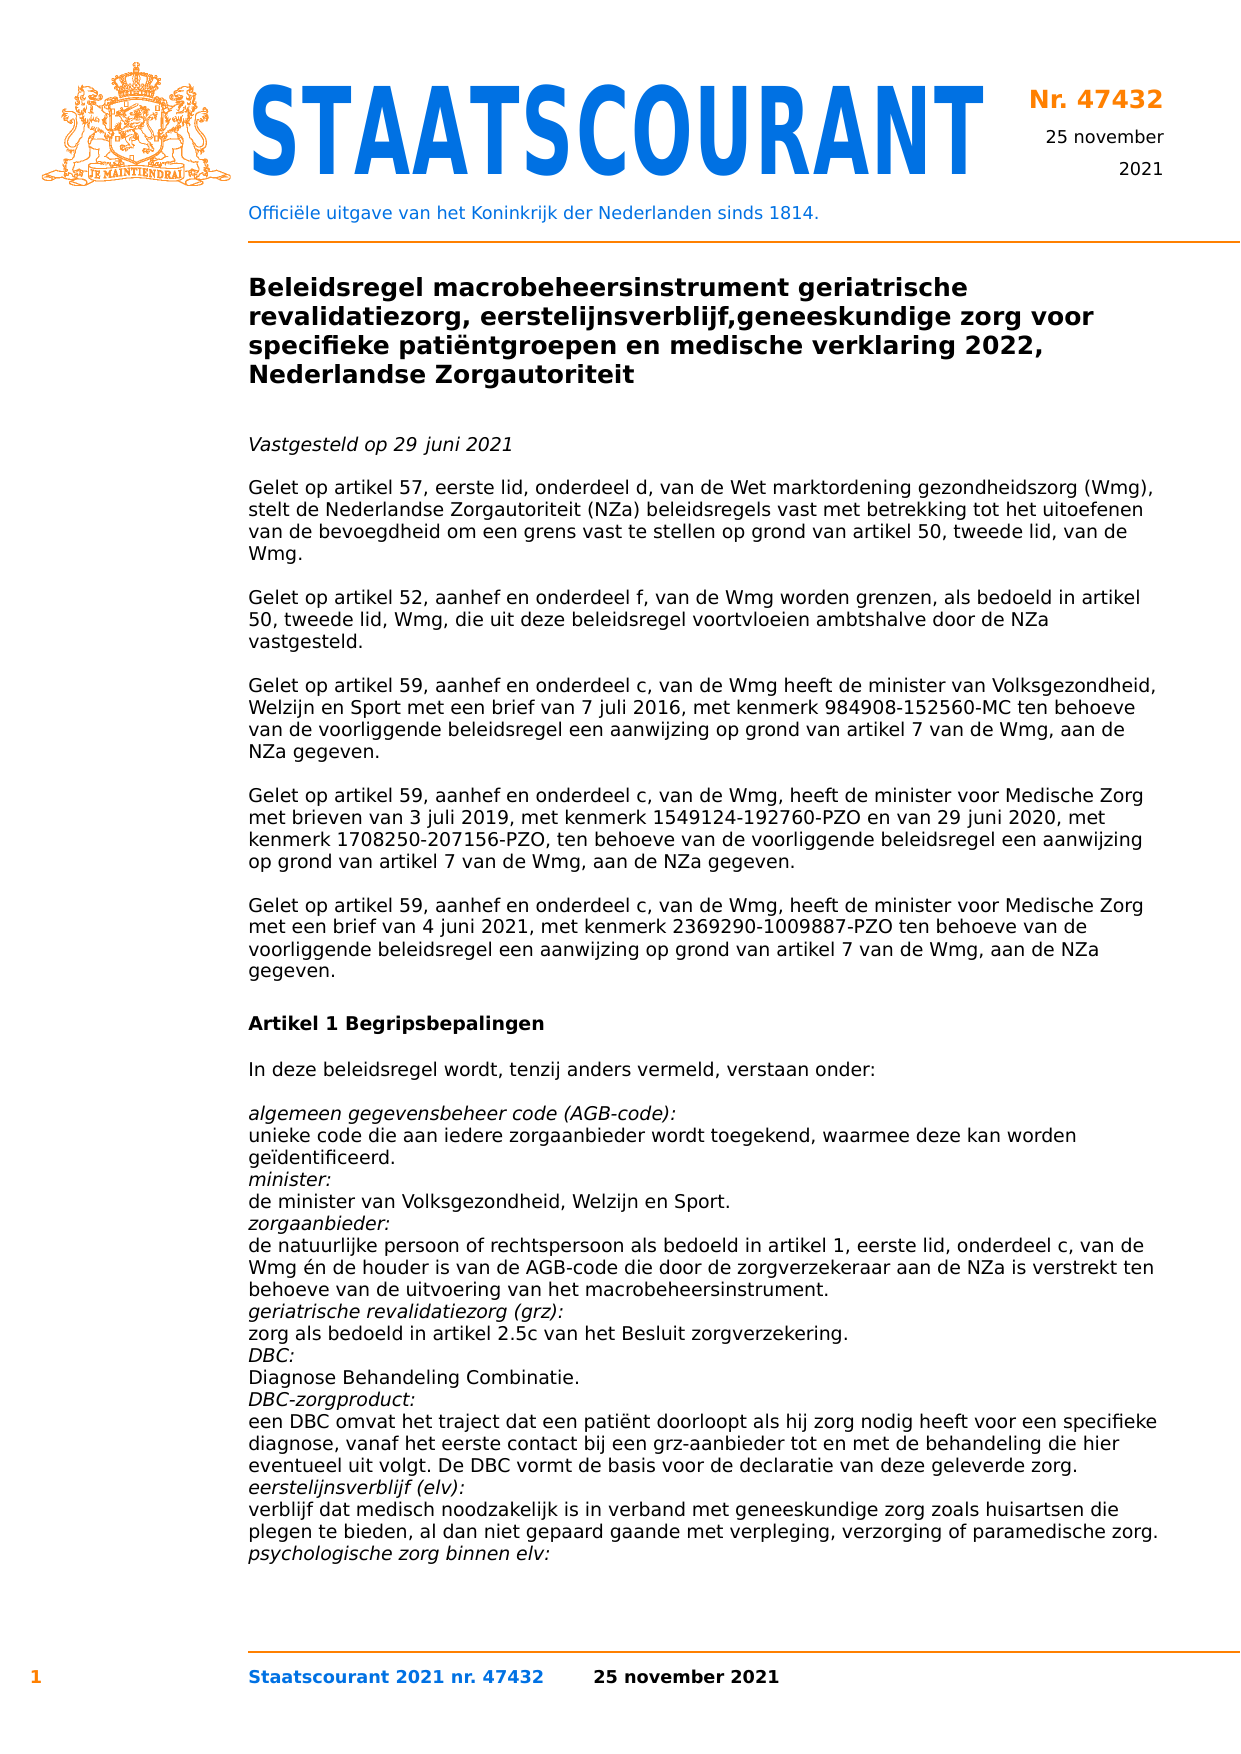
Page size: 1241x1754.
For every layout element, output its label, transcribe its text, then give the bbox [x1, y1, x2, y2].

text Gelet op artikel 52, aanhef en onderdeel f, van de Wmg worden grenzen, als bedoeld in artikel 50, tweede lid, Wmg, die uit deze beleidsregel voortvloeien ambtshalve door de NZa vastgesteld. [248, 587, 1163, 653]
text unieke code die aan iedere zorgaanbieder wordt toegekend, waarmee deze kan worden geïdentificeerd. [248, 1125, 1163, 1169]
table_header Nr. 47432 [998, 62, 1240, 121]
text psychologische zorg binnen elv: [248, 1543, 1163, 1565]
text algemeen gegevensbeheer code (AGB-code): [248, 1103, 1163, 1125]
table_header STAATSCOURANT [248, 62, 998, 203]
text zorgaanbieder: [248, 1213, 1163, 1235]
picture [41, 62, 231, 186]
table_header [25, 62, 248, 241]
text DBC-zorgproduct: [248, 1389, 1163, 1411]
text Gelet op artikel 59, aanhef en onderdeel c, van de Wmg, heeft de minister voor Medische Zorg met brieven van 3 juli 2019, met kenmerk 1549124-192760-PZO en van 29 juni 2020, met kenmerk 1708250-207156-PZO, ten behoeve van de voorliggende beleidsregel een aanwijzing op grond van artikel 7 van de Wmg, aan de NZa gegeven. [248, 785, 1163, 873]
text DBC: [248, 1345, 1163, 1367]
text de minister van Volksgezondheid, Welzijn en Sport. [248, 1191, 1163, 1213]
text Gelet op artikel 59, aanhef en onderdeel c, van de Wmg, heeft de minister voor Medische Zorg met een brief van 4 juni 2021, met kenmerk 2369290-1009887-PZO ten behoeve van de voorliggende beleidsregel een aanwijzing op grond van artikel 7 van de Wmg, aan de NZa gegeven. [248, 894, 1163, 982]
text minister: [248, 1169, 1163, 1191]
subtitle Beleidsregel macrobeheersinstrument geriatrische revalidatiezorg, eerstelijnsverblijf,geneeskundige zorg voor specifieke patiëntgroepen en medische verklaring 2022, Nederlandse Zorgautoriteit [248, 273, 1163, 390]
table_cell 25 november [998, 121, 1240, 153]
text de natuurlijke persoon of rechtspersoon als bedoeld in artikel 1, eerste lid, onderdeel c, van de Wmg én de houder is van de AGB-code die door de zorgverzekeraar aan de NZa is verstrekt ten behoeve van de uitvoering van het macrobeheersinstrument. [248, 1235, 1163, 1301]
text zorg als bedoeld in artikel 2.5c van het Besluit zorgverzekering. [248, 1323, 1163, 1345]
text Vastgesteld op 29 juni 2021 [248, 433, 1163, 455]
text Gelet op artikel 57, eerste lid, onderdeel d, van de Wet marktordening gezondheidszorg (Wmg), stelt de Nederlandse Zorgautoriteit (NZa) beleidsregels vast met betrekking tot het uitoefenen van de bevoegdheid om een grens vast te stellen op grond van artikel 50, tweede lid, van de Wmg. [248, 477, 1163, 565]
text Diagnose Behandeling Combinatie. [248, 1367, 1163, 1389]
text eerstelijnsverblijf (elv): [248, 1477, 1163, 1499]
text Gelet op artikel 59, aanhef en onderdeel c, van de Wmg heeft de minister van Volksgezondheid, Welzijn en Sport met een brief van 7 juli 2016, met kenmerk 984908-152560-MC ten behoeve van de voorliggende beleidsregel een aanwijzing op grond van artikel 7 van de Wmg, aan de NZa gegeven. [248, 675, 1163, 763]
subtitle Artikel 1 Begripsbepalingen [248, 1012, 1163, 1034]
table_cell 2021 [998, 153, 1240, 203]
text geriatrische revalidatiezorg (grz): [248, 1301, 1163, 1323]
text In deze beleidsregel wordt, tenzij anders vermeld, verstaan onder: [248, 1059, 1163, 1081]
text verblijf dat medisch noodzakelijk is in verband met geneeskundige zorg zoals huisartsen die plegen te bieden, al dan niet gepaard gaande met verpleging, verzorging of paramedische zorg. [248, 1499, 1163, 1543]
table_cell Officiële uitgave van het Koninkrijk der Nederlanden sinds 1814. [248, 203, 1240, 241]
text een DBC omvat het traject dat een patiënt doorloopt als hij zorg nodig heeft voor een specifieke diagnose, vanaf het eerste contact bij een grz-aanbieder tot en met de behandeling die hier eventueel uit volgt. De DBC vormt de basis voor de declaratie van deze geleverde zorg. [248, 1411, 1163, 1477]
